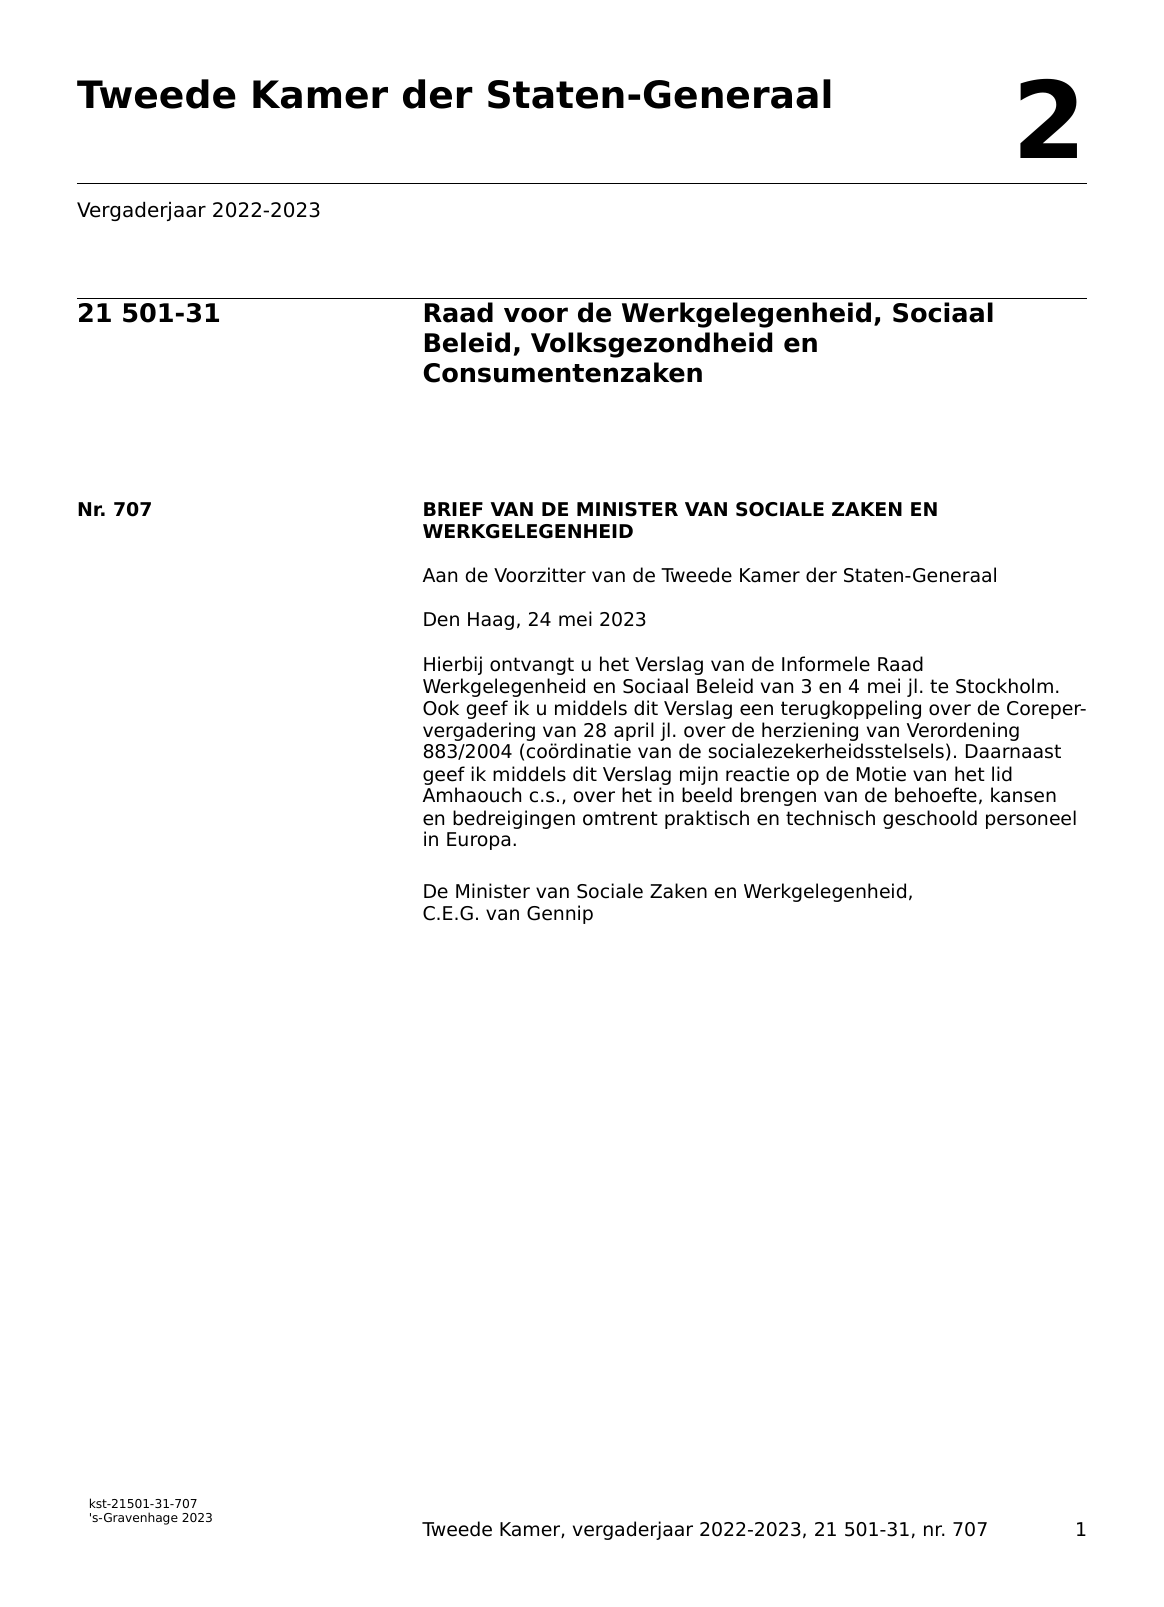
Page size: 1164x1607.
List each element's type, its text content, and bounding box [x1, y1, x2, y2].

table_header Tweede Kamer der Staten-Generaal [77, 59, 886, 183]
text Hierbij ontvangt u het Verslag van de Informele Raad Werkgelegenheid en Sociaal Beleid van 3 en 4 mei jl. te Stockholm. Ook geef ik u middels dit Verslag een terugkoppeling over de Coreper-vergadering van 28 april jl. over de herziening van Verordening 883/2004 (coördinatie van de socialezekerheidsstelsels). Daarnaast geef ik middels dit Verslag mijn reactie op de Motie van het lid Amhaouch c.s., over het in beeld brengen van de behoefte, kansen en bedreigingen omtrent praktisch en technisch geschoold personeel in Europa. [422, 653, 1087, 851]
table_cell Vergaderjaar 2022-2023 [77, 184, 1087, 298]
subtitle 21 501-31 Raad voor de Werkgelegenheid, Sociaal Beleid, Volksgezondheid en Consumentenzaken [77, 299, 1087, 388]
subtitle Nr. 707 BRIEF VAN DE MINISTER VAN SOCIALE ZAKEN EN WERKGELEGENHEID [77, 499, 1087, 543]
text Den Haag, 24 mei 2023 [422, 609, 1087, 631]
text kst-21501-31-707 [88, 1497, 323, 1511]
text De Minister van Sociale Zaken en Werkgelegenheid, C.E.G. van Gennip [422, 881, 1087, 925]
text 's-Gravenhage 2023 [88, 1511, 323, 1525]
text Aan de Voorzitter van de Tweede Kamer der Staten-Generaal [422, 565, 1087, 587]
table_header 2 [886, 59, 1087, 183]
